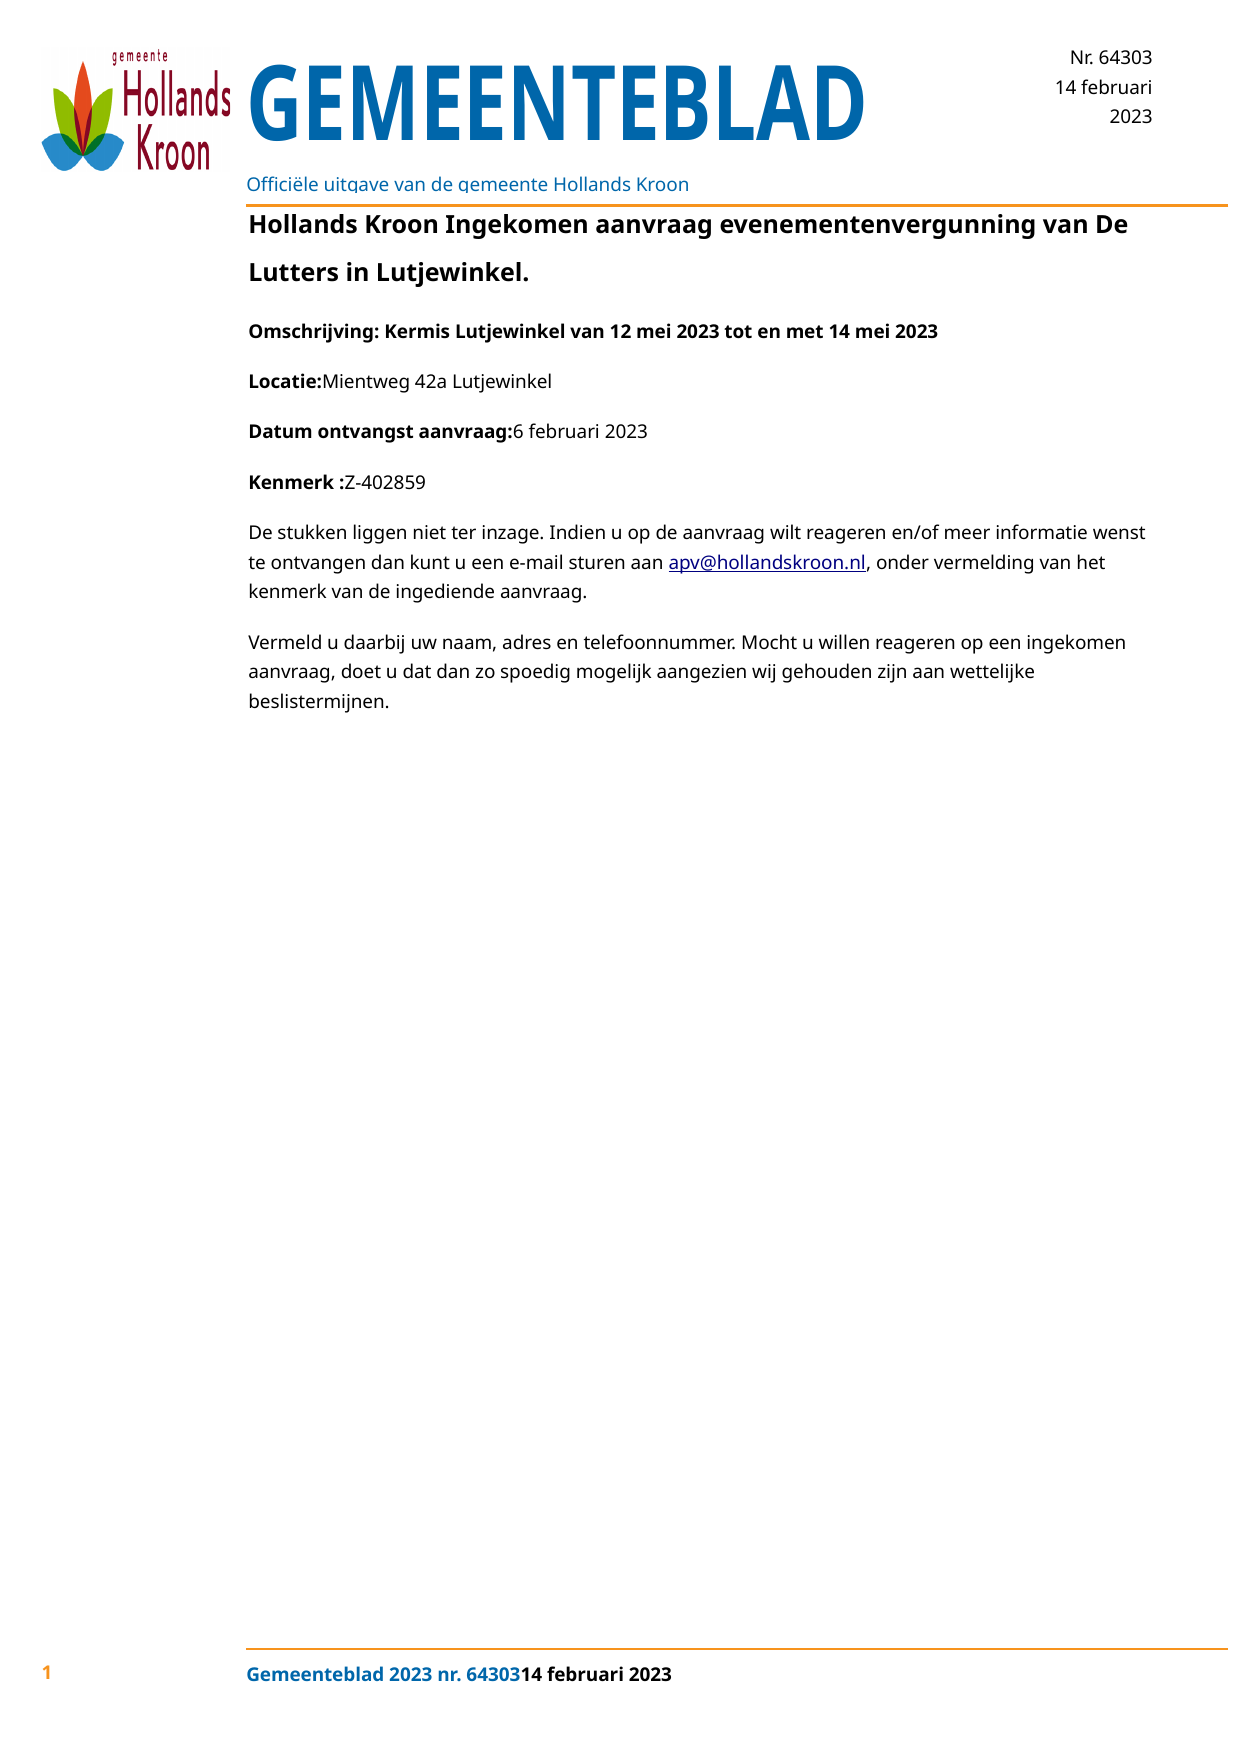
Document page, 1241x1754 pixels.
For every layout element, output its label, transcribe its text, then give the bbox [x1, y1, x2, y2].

text Kenmerk :Z-402859 [248, 469, 1152, 495]
text Vermeld u daarbij uw naam, adres en telefoonnummer. Mocht u willen reageren op een ingekomen aanvraag, doet u dat dan zo spoedig mogelijk aangezien wij gehouden zijn aan wettelijke beslistermijnen. [248, 629, 1152, 714]
picture [41, 47, 231, 172]
text Locatie:Mientweg 42a Lutjewinkel [248, 368, 1152, 394]
text Omschrijving: Kermis Lutjewinkel van 12 mei 2023 tot en met 14 mei 2023 [248, 318, 1152, 344]
text De stukken liggen niet ter inzage. Indien u op de aanvraag wilt reageren en/of meer informatie wenst te ontvangen dan kunt u een e-mail sturen aan apv@hollandskroon.nl, onder vermelding van het kenmerk van de ingediende aanvraag. [248, 519, 1152, 604]
text Datum ontvangst aanvraag:6 februari 2023 [248, 419, 1152, 444]
text Hollands Kroon Ingekomen aanvraag evenementenvergunning van De Lutters in Lutjewinkel. [248, 207, 1152, 288]
